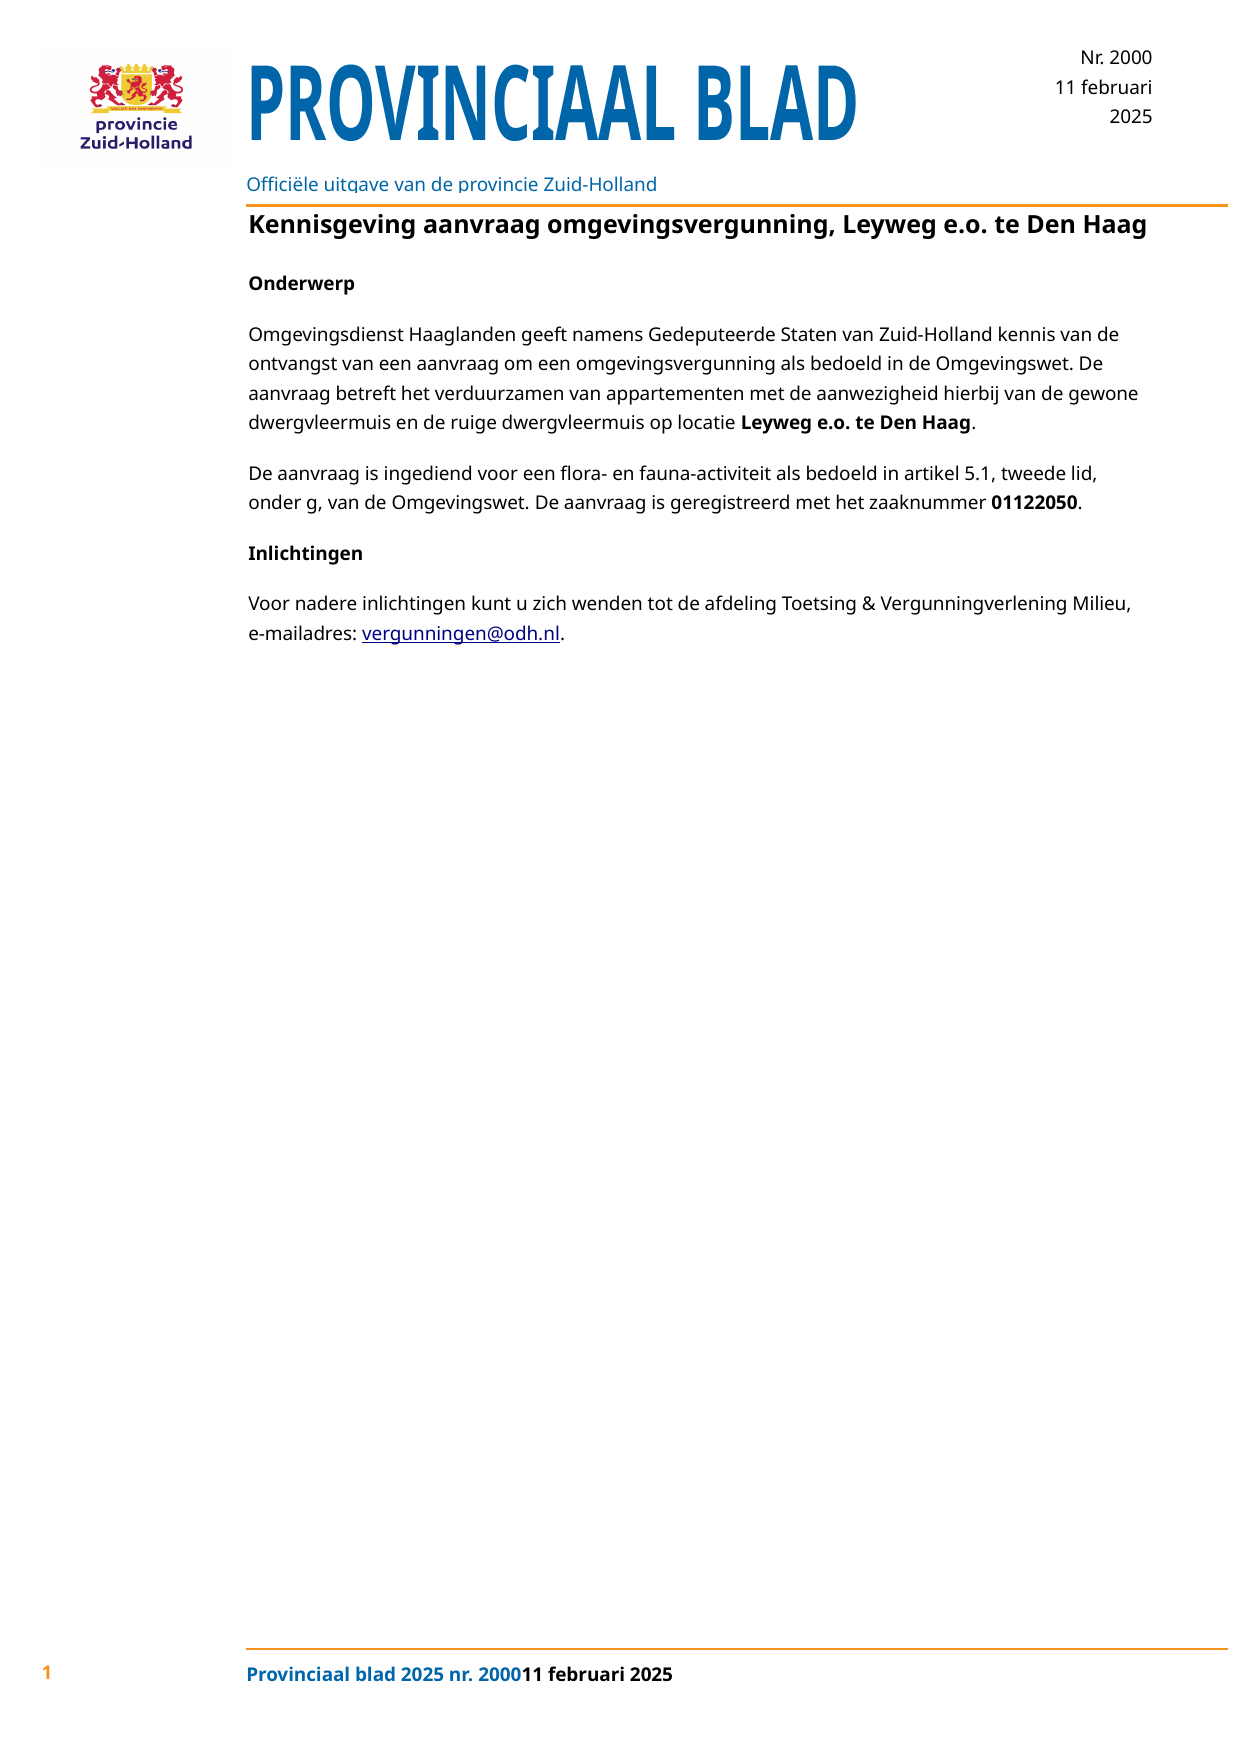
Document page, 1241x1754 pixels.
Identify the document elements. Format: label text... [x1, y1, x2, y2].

picture [41, 47, 231, 172]
text De aanvraag is ingediend voor een flora- en fauna-activiteit als bedoeld in artikel 5.1, tweede lid, onder g, van de Omgevingswet. De aanvraag is geregistreerd met het zaaknummer 01122050. [248, 460, 1152, 515]
text Omgevingsdienst Haaglanden geeft namens Gedeputeerde Staten van Zuid-Holland kennis van de ontvangst van een aanvraag om een omgevingsvergunning als bedoeld in de Omgevingswet. De aanvraag betreft het verduurzamen van appartementen met de aanwezigheid hierbij van de gewone dwergvleermuis en de ruige dwergvleermuis op locatie Leyweg e.o. te Den Haag. [248, 321, 1152, 435]
text Voor nadere inlichtingen kunt u zich wenden tot de afdeling Toetsing & Vergunningverlening Milieu, e-mailadres: vergunningen@odh.nl. [248, 590, 1152, 646]
text Inlichtingen [248, 540, 1152, 566]
text Onderwerp [248, 270, 1152, 296]
text Kennisgeving aanvraag omgevingsvergunning, Leyweg e.o. te Den Haag [248, 207, 1152, 241]
